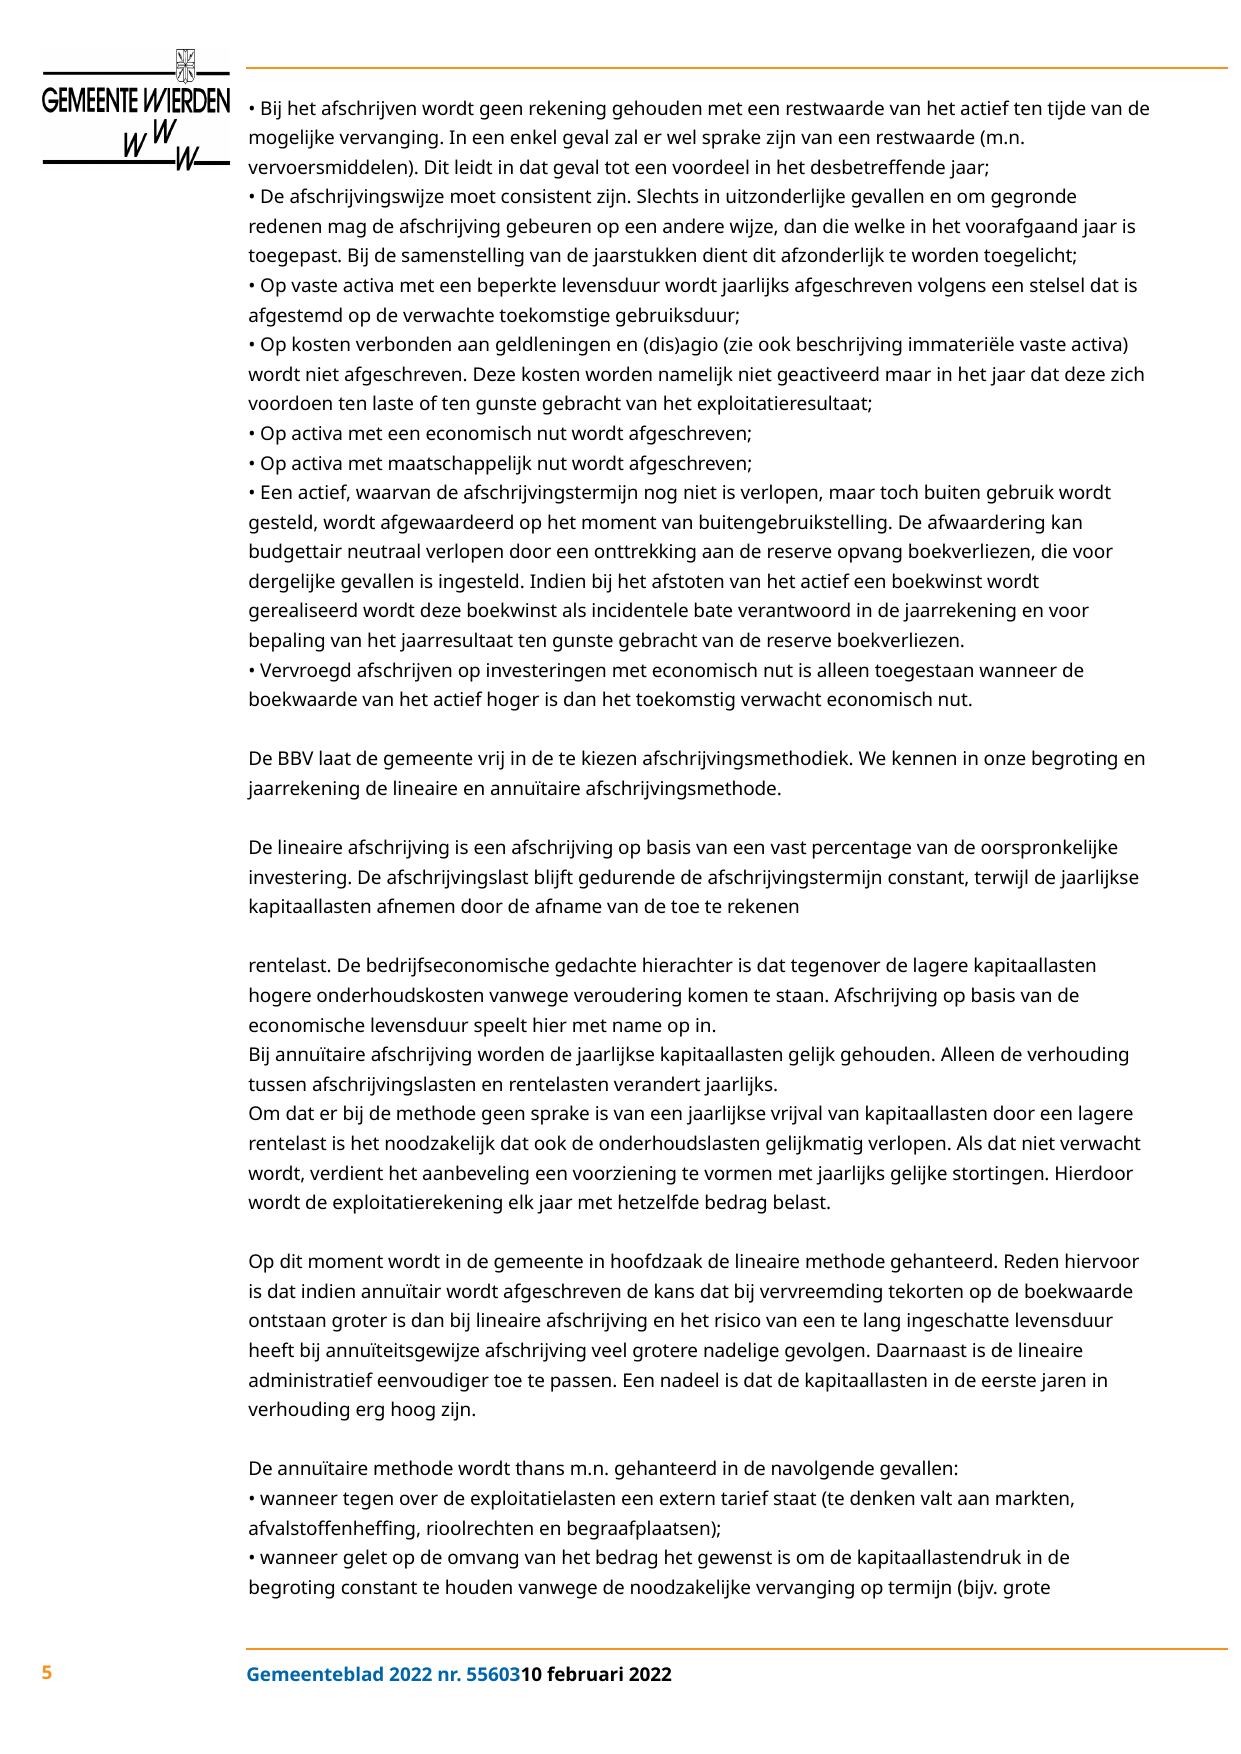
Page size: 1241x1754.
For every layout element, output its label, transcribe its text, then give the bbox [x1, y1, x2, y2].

text • Bij het afschrijven wordt geen rekening gehouden met een restwaarde van het actief ten tijde van de mogelijke vervanging. In een enkel geval zal er wel sprake zijn van een restwaarde (m.n. vervoersmiddelen). Dit leidt in dat geval tot een voordeel in het desbetreffende jaar; [248, 95, 1152, 180]
text • wanneer gelet op de omvang van het bedrag het gewenst is om de kapitaallastendruk in de begroting constant te houden vanwege de noodzakelijke vervanging op termijn (bijv. grote [248, 1544, 1152, 1600]
text De BBV laat de gemeente vrij in de te kiezen afschrijvingsmethodiek. We kennen in onze begroting en jaarrekening de lineaire en annuïtaire afschrijvingsmethode. [248, 746, 1152, 801]
text • Op activa met maatschappelijk nut wordt afgeschreven; [248, 450, 1152, 476]
text De annuïtaire methode wordt thans m.n. gehanteerd in de navolgende gevallen: [248, 1456, 1152, 1481]
text • wanneer tegen over de exploitatielasten een extern tarief staat (te denken valt aan markten, afvalstoffenheffing, rioolrechten en begraafplaatsen); [248, 1485, 1152, 1541]
text De lineaire afschrijving is een afschrijving op basis van een vast percentage van de oorspronkelijke investering. De afschrijvingslast blijft gedurende de afschrijvingstermijn constant, terwijl de jaarlijkse kapitaallasten afnemen door de afname van de toe te rekenen [248, 834, 1152, 919]
picture [41, 47, 231, 172]
text • Op vaste activa met een beperkte levensduur wordt jaarlijks afgeschreven volgens een stelsel dat is afgestemd op de verwachte toekomstige gebruiksduur; [248, 272, 1152, 328]
text Op dit moment wordt in de gemeente in hoofdzaak de lineaire methode gehanteerd. Reden hiervoor is dat indien annuïtair wordt afgeschreven de kans dat bij vervreemding tekorten op de boekwaarde ontstaan groter is dan bij lineaire afschrijving en het risico van een te lang ingeschatte levensduur heeft bij annuïteitsgewijze afschrijving veel grotere nadelige gevolgen. Daarnaast is de lineaire administratief eenvoudiger toe te passen. Een nadeel is dat de kapitaallasten in de eerste jaren in verhouding erg hoog zijn. [248, 1248, 1152, 1422]
text • Vervroegd afschrijven op investeringen met economisch nut is alleen toegestaan wanneer de boekwaarde van het actief hoger is dan het toekomstig verwacht economisch nut. [248, 657, 1152, 712]
text rentelast. De bedrijfseconomische gedachte hierachter is dat tegenover de lagere kapitaallasten hogere onderhoudskosten vanwege veroudering komen te staan. Afschrijving op basis van de economische levensduur speelt hier met name op in. [248, 953, 1152, 1038]
text • Een actief, waarvan de afschrijvingstermijn nog niet is verlopen, maar toch buiten gebruik wordt gesteld, wordt afgewaardeerd op het moment van buitengebruikstelling. De afwaardering kan budgettair neutraal verlopen door een onttrekking aan de reserve opvang boekverliezen, die voor dergelijke gevallen is ingesteld. Indien bij het afstoten van het actief een boekwinst wordt gerealiseerd wordt deze boekwinst als incidentele bate verantwoord in de jaarrekening en voor bepaling van het jaarresultaat ten gunste gebracht van de reserve boekverliezen. [248, 479, 1152, 653]
text • De afschrijvingswijze moet consistent zijn. Slechts in uitzonderlijke gevallen en om gegronde redenen mag de afschrijving gebeuren op een andere wijze, dan die welke in het voorafgaand jaar is toegepast. Bij de samenstelling van de jaarstukken dient dit afzonderlijk te worden toegelicht; [248, 183, 1152, 268]
text Om dat er bij de methode geen sprake is van een jaarlijkse vrijval van kapitaallasten door een lagere rentelast is het noodzakelijk dat ook de onderhoudslasten gelijkmatig verlopen. Als dat niet verwacht wordt, verdient het aanbeveling een voorziening te vormen met jaarlijks gelijke stortingen. Hierdoor wordt de exploitatierekening elk jaar met hetzelfde bedrag belast. [248, 1101, 1152, 1215]
text • Op kosten verbonden aan geldleningen en (dis)agio (zie ook beschrijving immateriële vaste activa) wordt niet afgeschreven. Deze kosten worden namelijk niet geactiveerd maar in het jaar dat deze zich voordoen ten laste of ten gunste gebracht van het exploitatieresultaat; [248, 331, 1152, 416]
text • Op activa met een economisch nut wordt afgeschreven; [248, 420, 1152, 446]
text Bij annuïtaire afschrijving worden de jaarlijkse kapitaallasten gelijk gehouden. Alleen de verhouding tussen afschrijvingslasten en rentelasten verandert jaarlijks. [248, 1041, 1152, 1097]
